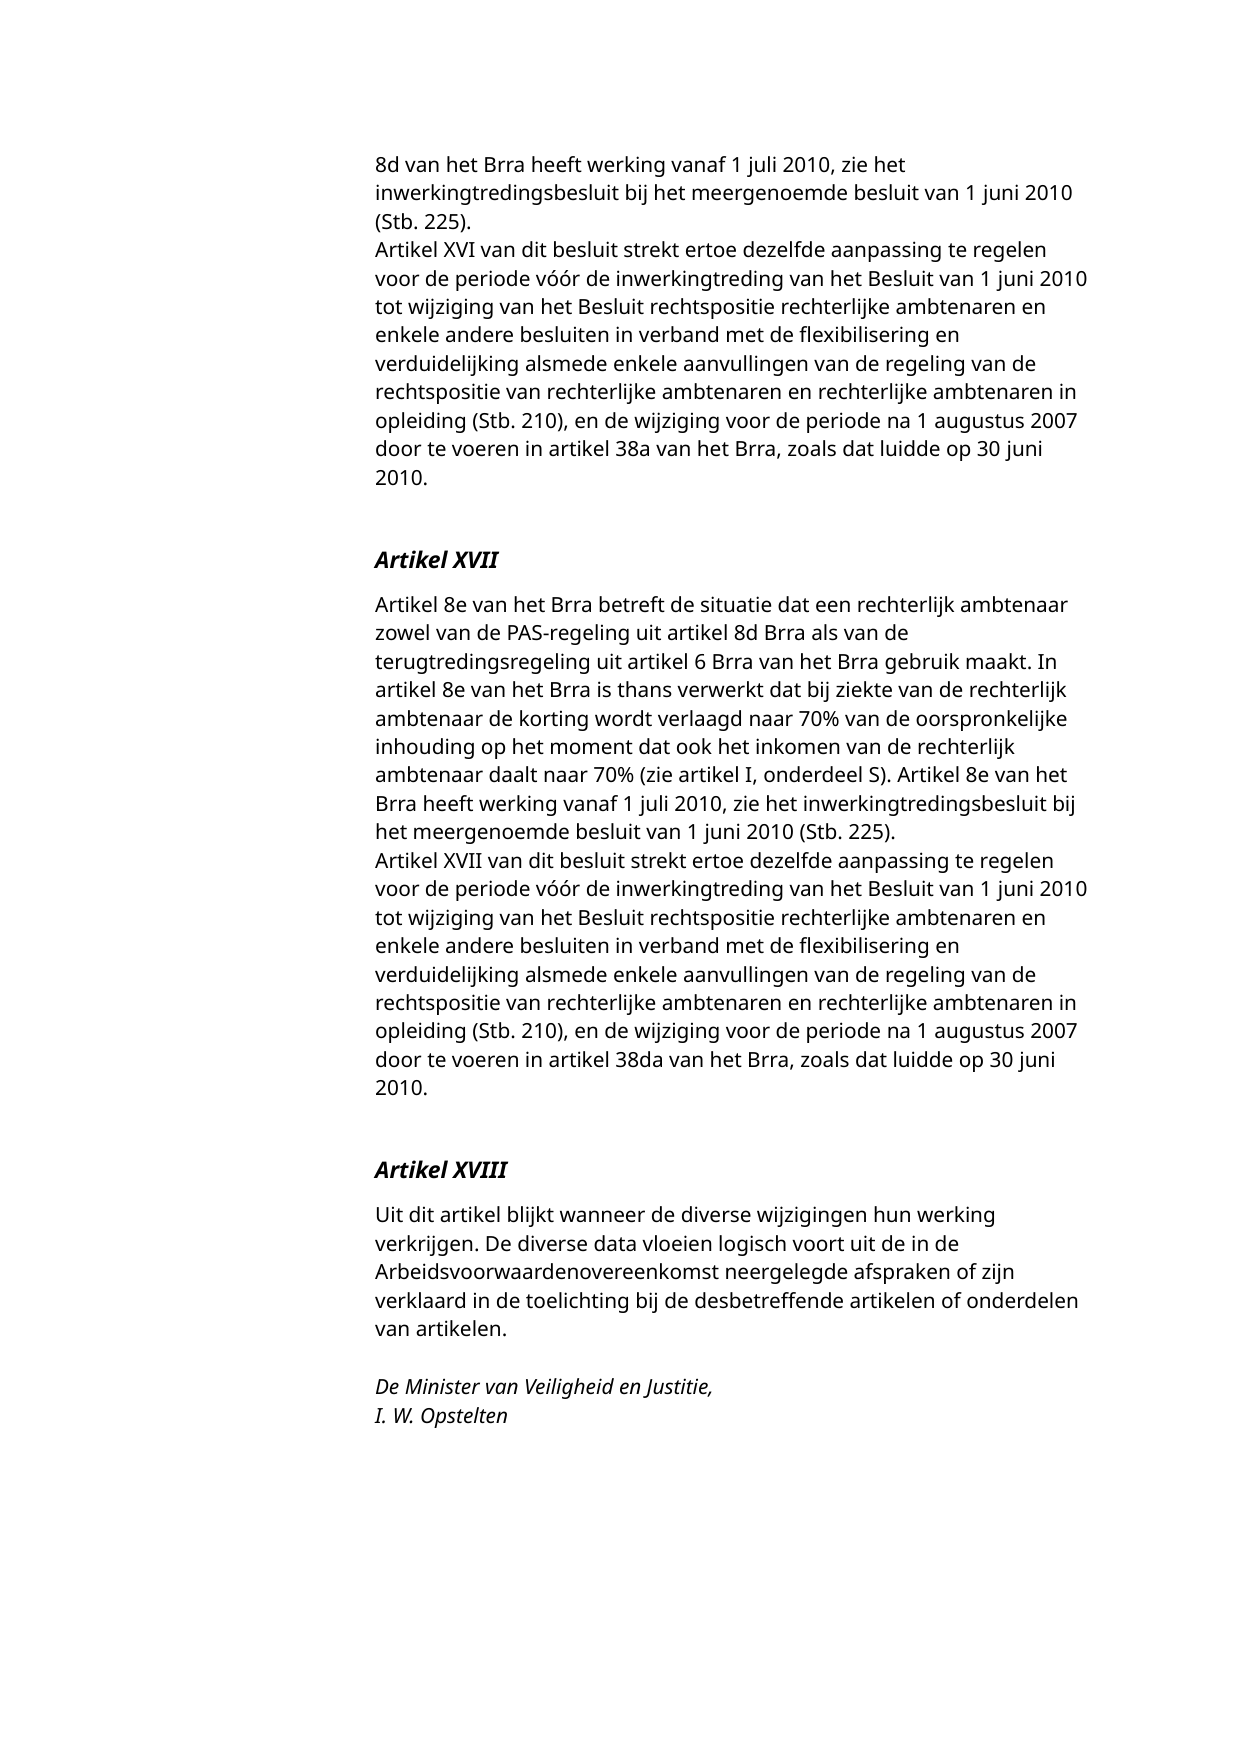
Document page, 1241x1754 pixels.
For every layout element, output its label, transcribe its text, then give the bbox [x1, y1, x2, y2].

text 8d van het Brra heeft werking vanaf 1 juli 2010, zie het inwerkingtredingsbesluit bij het meergenoemde besluit van 1 juni 2010 (Stb. 225). [375, 150, 1090, 235]
text I. W. Opstelten [375, 1401, 1090, 1429]
subtitle Artikel XVII [375, 544, 1090, 575]
text Uit dit artikel blijkt wanneer de diverse wijzigingen hun werking verkrijgen. De diverse data vloeien logisch voort uit de in de Arbeidsvoorwaardenovereenkomst neergelegde afspraken of zijn verklaard in de toelichting bij de desbetreffende artikelen of onderdelen van artikelen. [375, 1201, 1090, 1343]
text Artikel XVI van dit besluit strekt ertoe dezelfde aanpassing te regelen voor de periode vóór de inwerkingtreding van het Besluit van 1 juni 2010 tot wijziging van het Besluit rechtspositie rechterlijke ambtenaren en enkele andere besluiten in verband met de flexibilisering en verduidelijking alsmede enkele aanvullingen van de regeling van de rechtspositie van rechterlijke ambtenaren en rechterlijke ambtenaren in opleiding (Stb. 210), en de wijziging voor de periode na 1 augustus 2007 door te voeren in artikel 38a van het Brra, zoals dat luidde op 30 juni 2010. [375, 235, 1090, 491]
text De Minister van Veiligheid en Justitie, [375, 1372, 1090, 1401]
text Artikel XVII van dit besluit strekt ertoe dezelfde aanpassing te regelen voor de periode vóór de inwerkingtreding van het Besluit van 1 juni 2010 tot wijziging van het Besluit rechtspositie rechterlijke ambtenaren en enkele andere besluiten in verband met de flexibilisering en verduidelijking alsmede enkele aanvullingen van de regeling van de rechtspositie van rechterlijke ambtenaren en rechterlijke ambtenaren in opleiding (Stb. 210), en de wijziging voor de periode na 1 augustus 2007 door te voeren in artikel 38da van het Brra, zoals dat luidde op 30 juni 2010. [375, 846, 1090, 1102]
subtitle Artikel XVIII [375, 1154, 1090, 1186]
text Artikel 8e van het Brra betreft de situatie dat een rechterlijk ambtenaar zowel van de PAS-regeling uit artikel 8d Brra als van de terugtredingsregeling uit artikel 6 Brra van het Brra gebruik maakt. In artikel 8e van het Brra is thans verwerkt dat bij ziekte van de rechterlijk ambtenaar de korting wordt verlaagd naar 70% van de oorspronkelijke inhouding op het moment dat ook het inkomen van de rechterlijk ambtenaar daalt naar 70% (zie artikel I, onderdeel S). Artikel 8e van het Brra heeft werking vanaf 1 juli 2010, zie het inwerkingtredingsbesluit bij het meergenoemde besluit van 1 juni 2010 (Stb. 225). [375, 590, 1090, 846]
